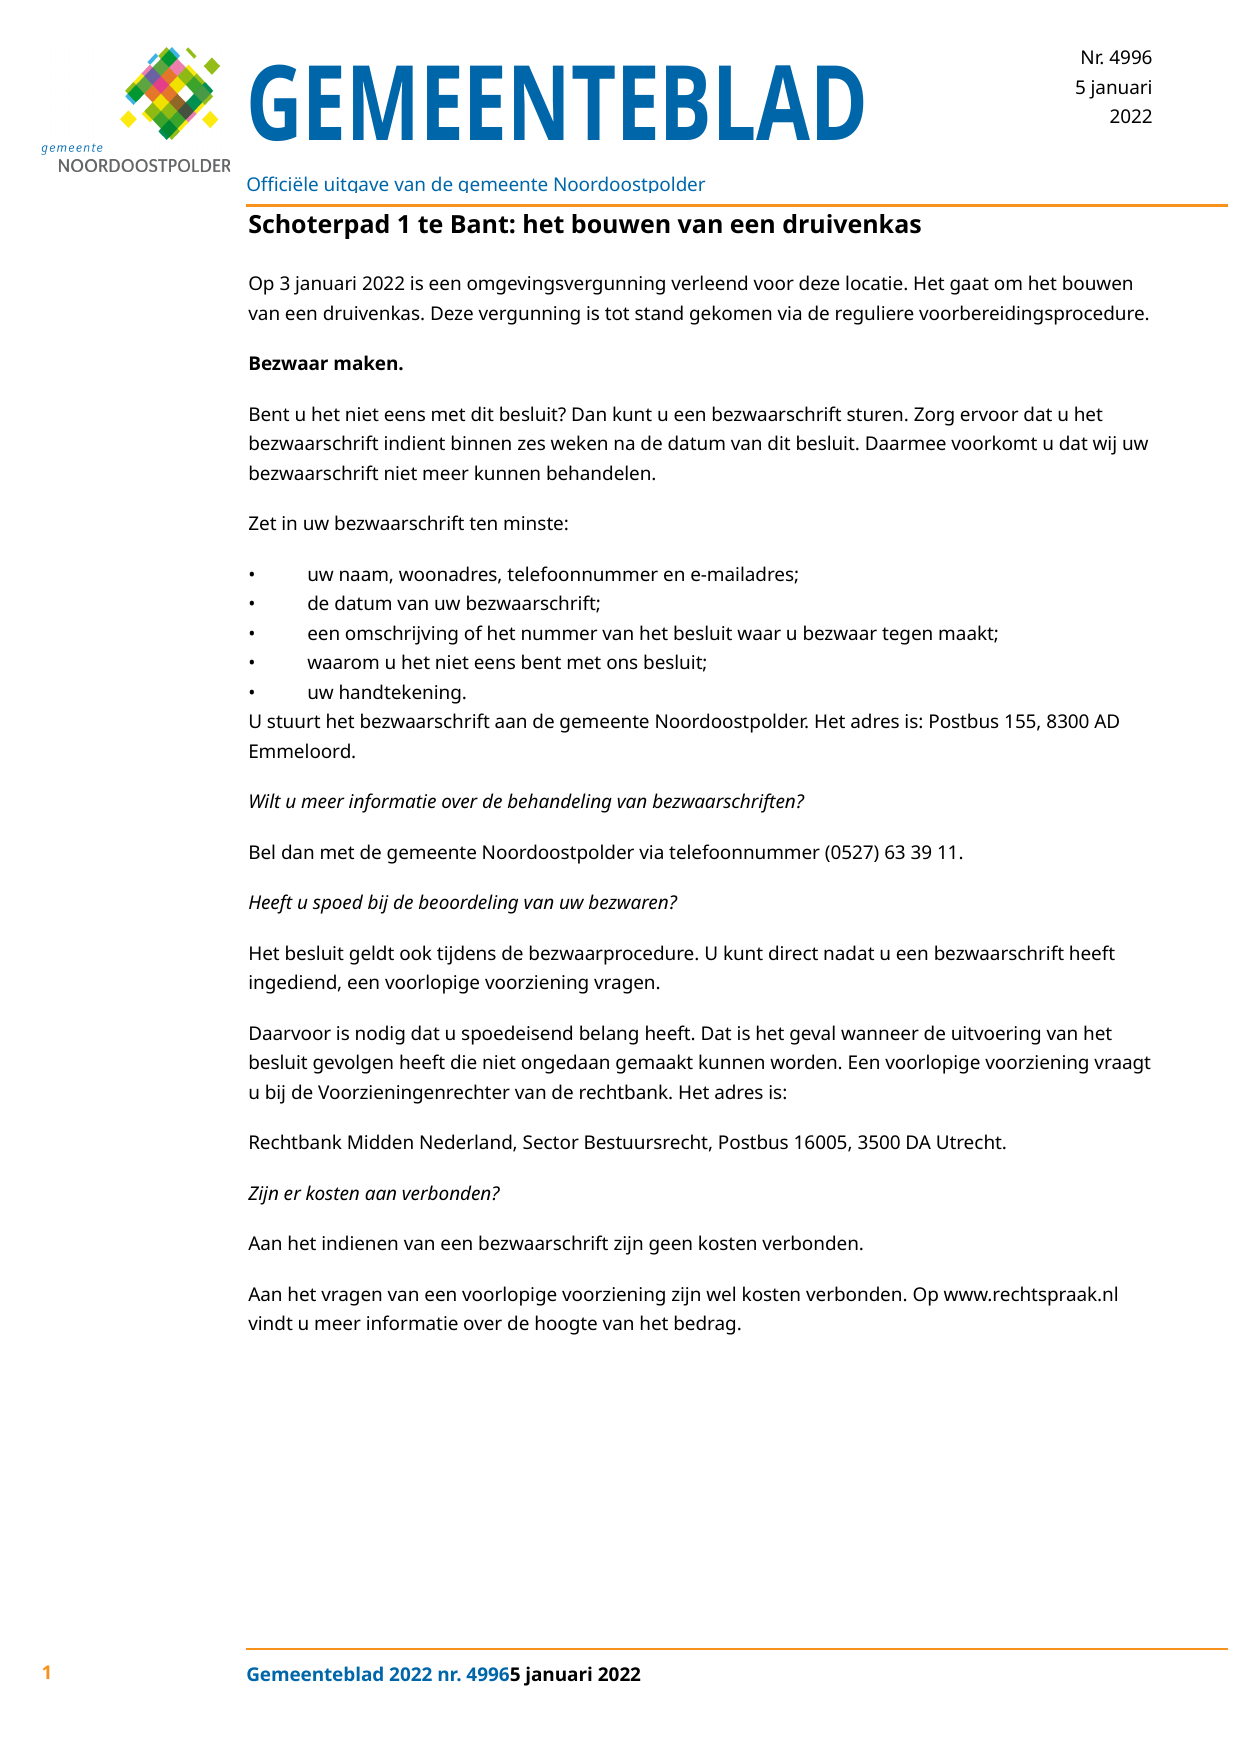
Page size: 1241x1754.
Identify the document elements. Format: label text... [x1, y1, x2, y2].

text Zet in uw bezwaarschrift ten minste: [248, 510, 1152, 536]
text Wilt u meer informatie over de behandeling van bezwaarschriften? [248, 789, 1152, 814]
text Bel dan met de gemeente Noordoostpolder via telefoonnummer (0527) 63 39 11. [248, 839, 1152, 865]
list een omschrijving of het nummer van het besluit waar u bezwaar tegen maakt; [248, 620, 1152, 646]
text U stuurt het bezwaarschrift aan de gemeente Noordoostpolder. Het adres is: Postbus 155, 8300 AD Emmeloord. [248, 709, 1152, 764]
list de datum van uw bezwaarschrift; [248, 590, 1152, 616]
text Bezwaar maken. [248, 350, 1152, 376]
text Rechtbank Midden Nederland, Sector Bestuursrecht, Postbus 16005, 3500 DA Utrecht. [248, 1129, 1152, 1155]
text Aan het vragen van een voorlopige voorziening zijn wel kosten verbonden. Op www.rechtspraak.nl vindt u meer informatie over de hoogte van het bedrag. [248, 1281, 1152, 1336]
list waarom u het niet eens bent met ons besluit; [248, 649, 1152, 675]
list uw naam, woonadres, telefoonnummer en e-mailadres; [248, 561, 1152, 586]
text Het besluit geldt ook tijdens de bezwaarprocedure. U kunt direct nadat u een bezwaarschrift heeft ingediend, een voorlopige voorziening vragen. [248, 940, 1152, 995]
picture [41, 47, 231, 172]
list uw handtekening. [248, 679, 1152, 705]
text Daarvoor is nodig dat u spoedeisend belang heeft. Dat is het geval wanneer de uitvoering van het besluit gevolgen heeft die niet ongedaan gemaakt kunnen worden. Een voorlopige voorziening vraagt u bij de Voorzieningenrechter van de rechtbank. Het adres is: [248, 1020, 1152, 1105]
text Schoterpad 1 te Bant: het bouwen van een druivenkas [248, 207, 1152, 241]
text Aan het indienen van een bezwaarschrift zijn geen kosten verbonden. [248, 1230, 1152, 1256]
text Zijn er kosten aan verbonden? [248, 1180, 1152, 1206]
text Op 3 januari 2022 is een omgevingsvergunning verleend voor deze locatie. Het gaat om het bouwen van een druivenkas. Deze vergunning is tot stand gekomen via de reguliere voorbereidingsprocedure. [248, 270, 1152, 326]
text Heeft u spoed bij de beoordeling van uw bezwaren? [248, 889, 1152, 915]
text Bent u het niet eens met dit besluit? Dan kunt u een bezwaarschrift sturen. Zorg ervoor dat u het bezwaarschrift indient binnen zes weken na de datum van dit besluit. Daarmee voorkomt u dat wij uw bezwaarschrift niet meer kunnen behandelen. [248, 401, 1152, 486]
